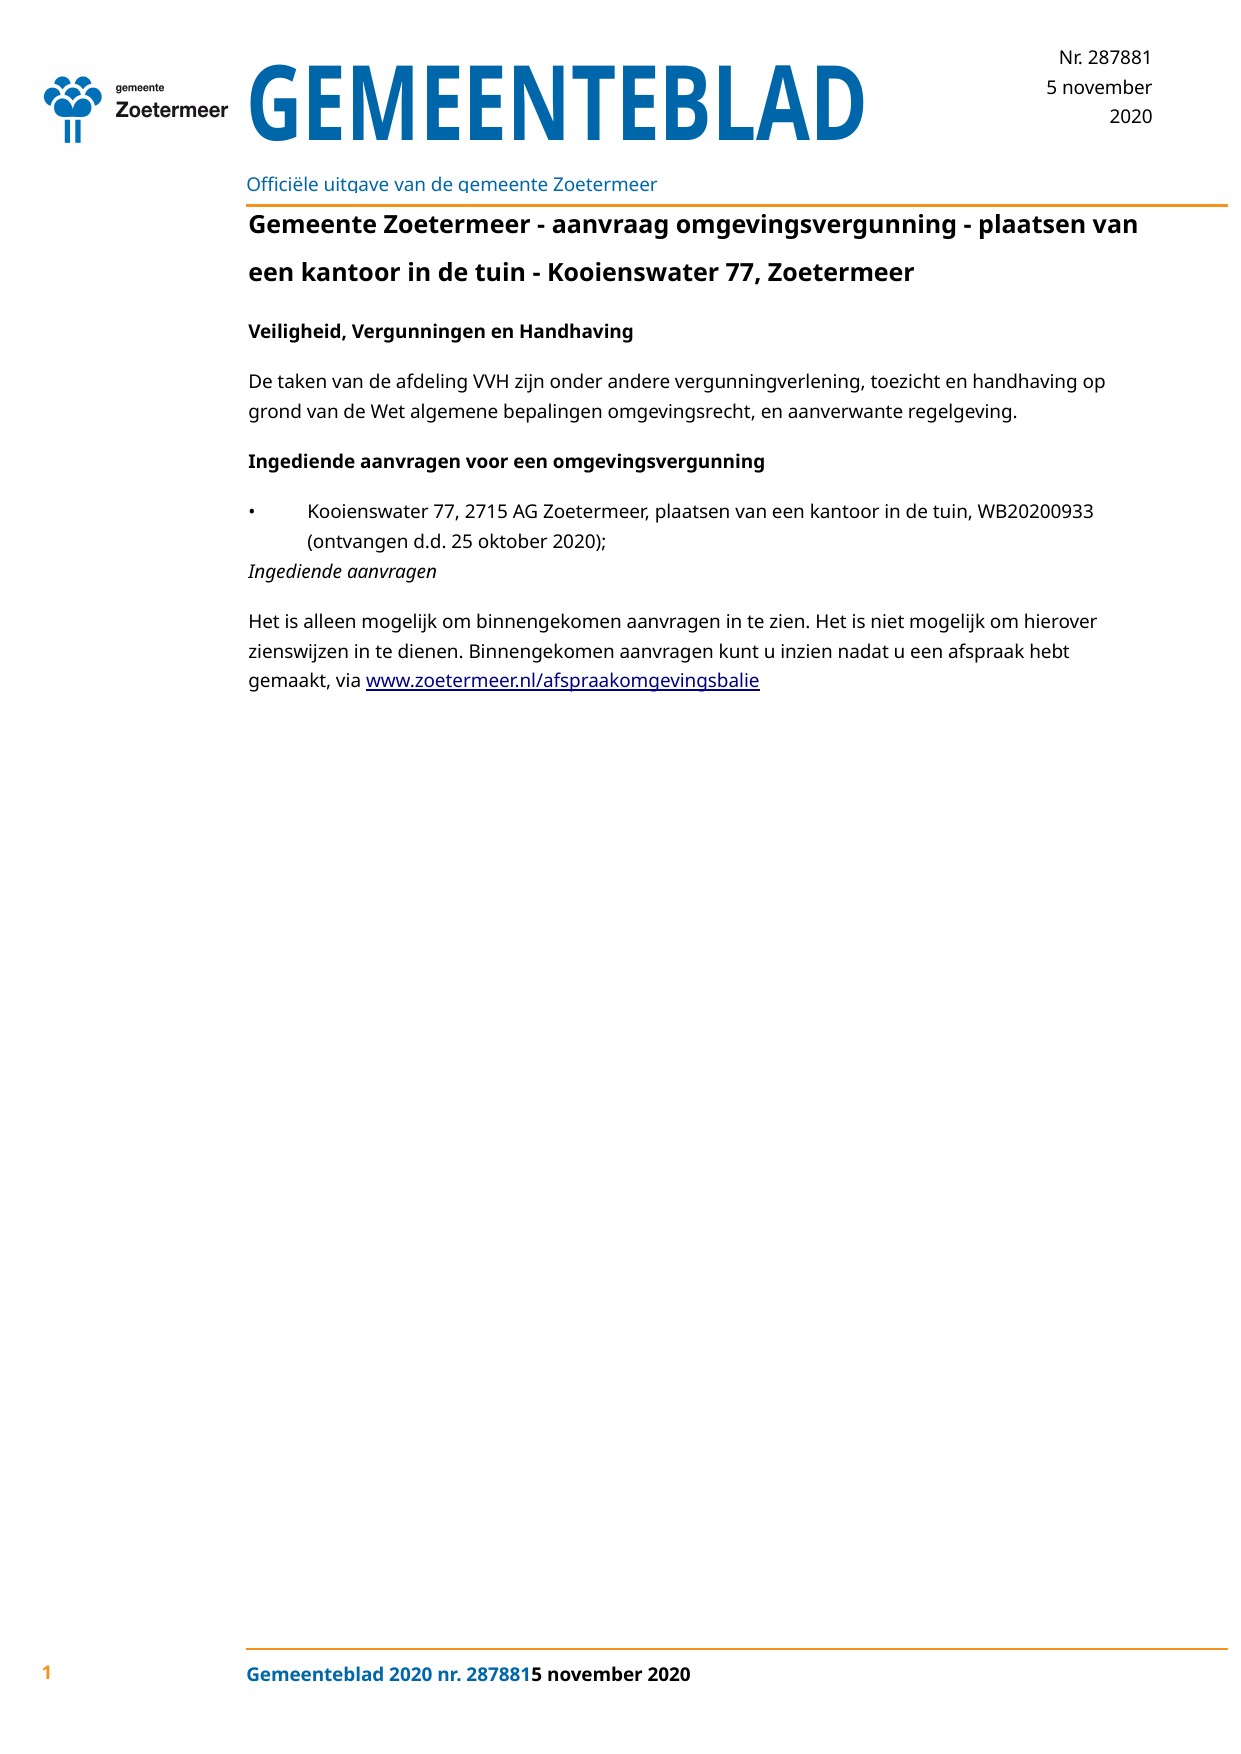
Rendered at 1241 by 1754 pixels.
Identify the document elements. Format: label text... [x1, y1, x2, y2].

text De taken van de afdeling VVH zijn onder andere vergunningverlening, toezicht en handhaving op grond van de Wet algemene bepalingen omgevingsrecht, en aanverwante regelgeving. [248, 368, 1152, 424]
text Veiligheid, Vergunningen en Handhaving [248, 318, 1152, 344]
text Ingediende aanvragen voor een omgevingsvergunning [248, 448, 1152, 474]
picture [41, 47, 231, 172]
text Het is alleen mogelijk om binnengekomen aanvragen in te zien. Het is niet mogelijk om hierover zienswijzen in te dienen. Binnengekomen aanvragen kunt u inzien nadat u een afspraak hebt gemaakt, via www.zoetermeer.nl/afspraakomgevingsbalie [248, 608, 1152, 693]
list Kooienswater 77, 2715 AG Zoetermeer, plaatsen van een kantoor in de tuin, WB20200933 (ontvangen d.d. 25 oktober 2020); [248, 499, 1152, 554]
text Gemeente Zoetermeer - aanvraag omgevingsvergunning - plaatsen van een kantoor in de tuin - Kooienswater 77, Zoetermeer [248, 207, 1152, 288]
text Ingediende aanvragen [248, 558, 1152, 584]
